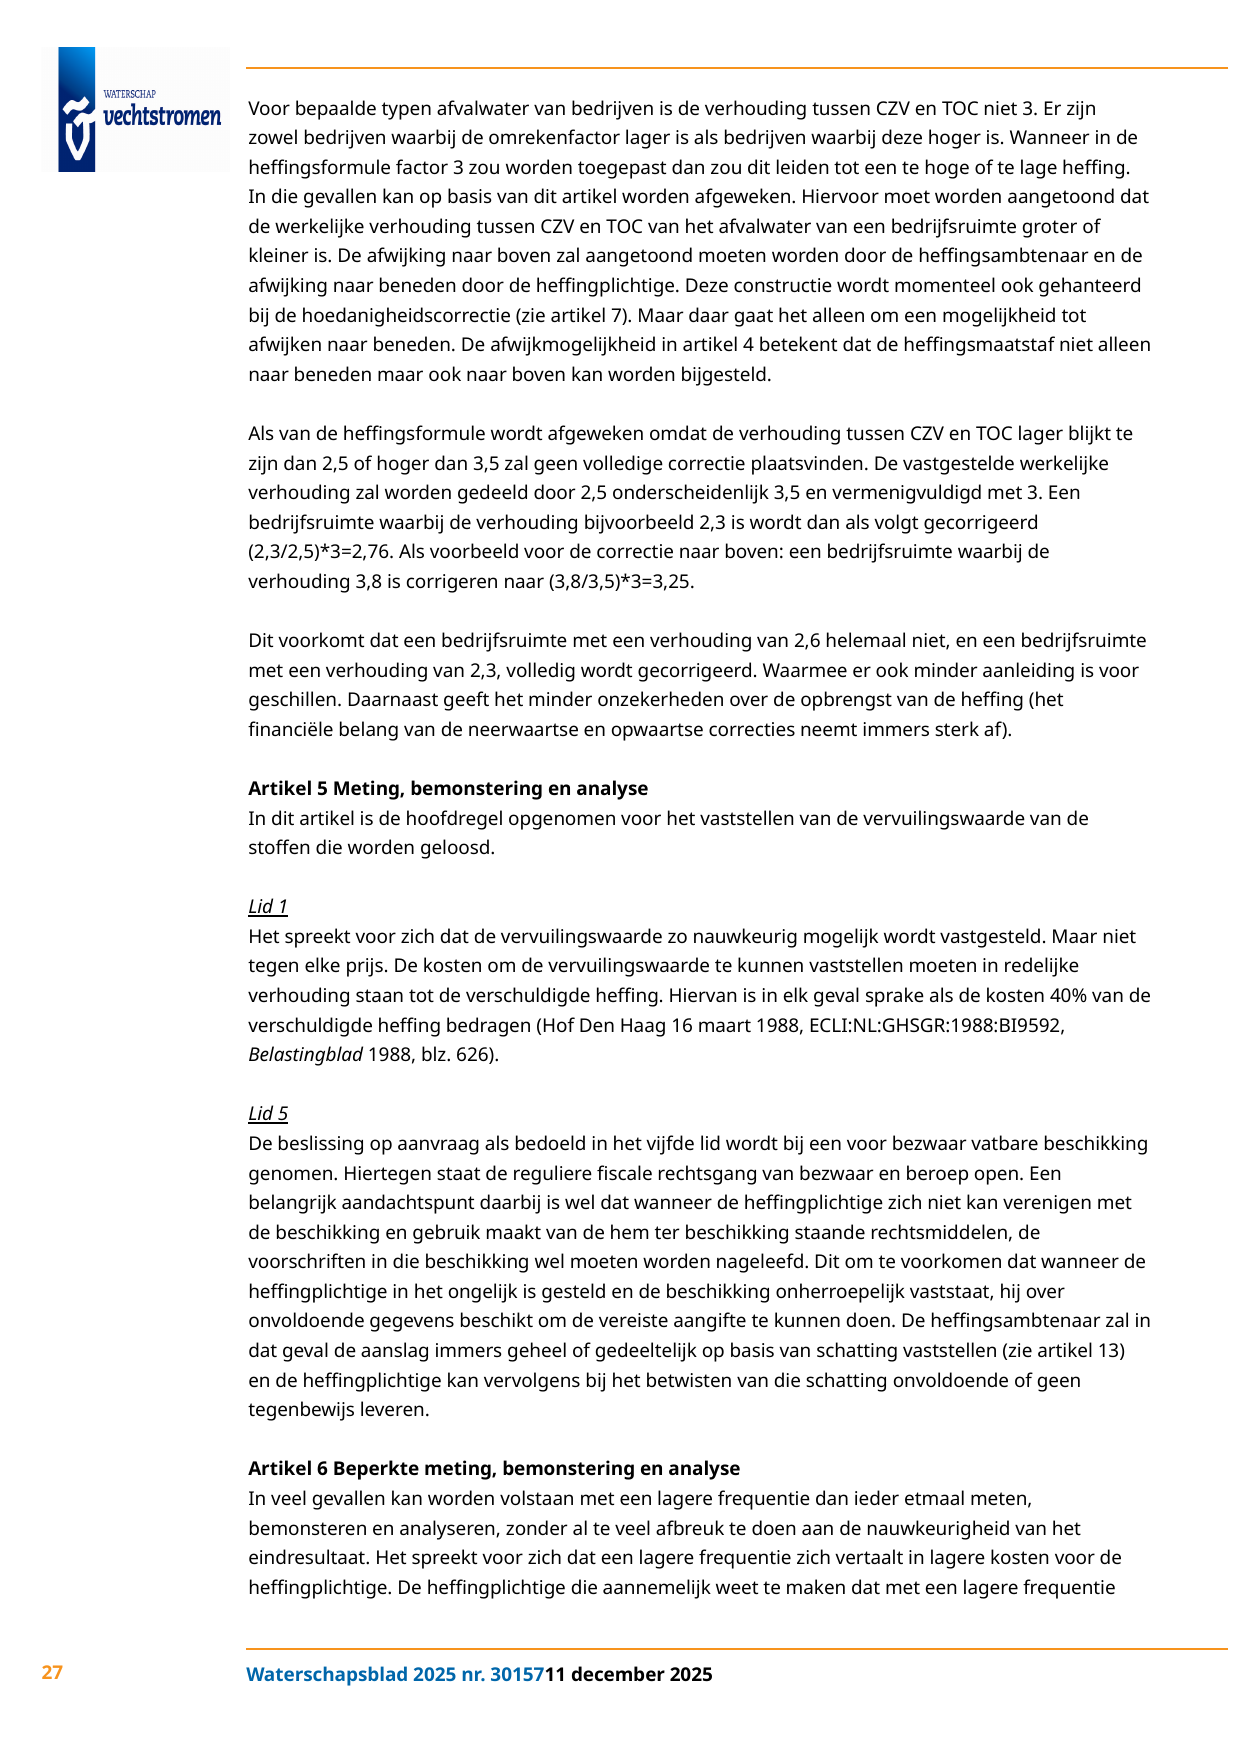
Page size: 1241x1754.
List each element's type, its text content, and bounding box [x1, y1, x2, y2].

text In veel gevallen kan worden volstaan met een lagere frequentie dan ieder etmaal meten, bemonsteren en analyseren, zonder al te veel afbreuk te doen aan de nauwkeurigheid van het eindresultaat. Het spreekt voor zich dat een lagere frequentie zich vertaalt in lagere kosten voor de heffingplichtige. De heffingplichtige die aannemelijk weet te maken dat met een lagere frequentie [248, 1485, 1152, 1600]
text Lid 5 [248, 1101, 1152, 1126]
text Artikel 5 Meting, bemonstering en analyse [248, 775, 1152, 801]
text Lid 1 [248, 893, 1152, 919]
text Dit voorkomt dat een bedrijfsruimte met een verhouding van 2,6 helemaal niet, en een bedrijfsruimte met een verhouding van 2,3, volledig wordt gecorrigeerd. Waarmee er ook minder aanleiding is voor geschillen. Daarnaast geeft het minder onzekerheden over de opbrengst van de heffing (het financiële belang van de neerwaartse en opwaartse correcties neemt immers sterk af). [248, 627, 1152, 742]
text In dit artikel is de hoofdregel opgenomen voor het vaststellen van de vervuilingswaarde van de stoffen die worden geloosd. [248, 805, 1152, 860]
text Het spreekt voor zich dat de vervuilingswaarde zo nauwkeurig mogelijk wordt vastgesteld. Maar niet tegen elke prijs. De kosten om de vervuilingswaarde te kunnen vaststellen moeten in redelijke verhouding staan tot de verschuldigde heffing. Hiervan is in elk geval sprake als de kosten 40% van de verschuldigde heffing bedragen (Hof Den Haag 16 maart 1988, ECLI:NL:GHSGR:1988:BI9592, Belastingblad 1988, blz. 626). [248, 923, 1152, 1067]
text Als van de heffingsformule wordt afgeweken omdat de verhouding tussen CZV en TOC lager blijkt te zijn dan 2,5 of hoger dan 3,5 zal geen volledige correctie plaatsvinden. De vastgestelde werkelijke verhouding zal worden gedeeld door 2,5 onderscheidenlijk 3,5 en vermenigvuldigd met 3. Een bedrijfsruimte waarbij de verhouding bijvoorbeeld 2,3 is wordt dan als volgt gecorrigeerd (2,3/2,5)*3=2,76. Als voorbeeld voor de correctie naar boven: een bedrijfsruimte waarbij de verhouding 3,8 is corrigeren naar (3,8/3,5)*3=3,25. [248, 420, 1152, 594]
text Voor bepaalde typen afvalwater van bedrijven is de verhouding tussen CZV en TOC niet 3. Er zijn zowel bedrijven waarbij de omrekenfactor lager is als bedrijven waarbij deze hoger is. Wanneer in de heffingsformule factor 3 zou worden toegepast dan zou dit leiden tot een te hoge of te lage heffing. In die gevallen kan op basis van dit artikel worden afgeweken. Hiervoor moet worden aangetoond dat de werkelijke verhouding tussen CZV en TOC van het afvalwater van een bedrijfsruimte groter of kleiner is. De afwijking naar boven zal aangetoond moeten worden door de heffingsambtenaar en de afwijking naar beneden door de heffingplichtige. Deze constructie wordt momenteel ook gehanteerd bij de hoedanigheidscorrectie (zie artikel 7). Maar daar gaat het alleen om een mogelijkheid tot afwijken naar beneden. De afwijkmogelijkheid in artikel 4 betekent dat de heffingsmaatstaf niet alleen naar beneden maar ook naar boven kan worden bijgesteld. [248, 95, 1152, 387]
text De beslissing op aanvraag als bedoeld in het vijfde lid wordt bij een voor bezwaar vatbare beschikking genomen. Hiertegen staat de reguliere fiscale rechtsgang van bezwaar en beroep open. Een belangrijk aandachtspunt daarbij is wel dat wanneer de heffingplichtige zich niet kan verenigen met de beschikking en gebruik maakt van de hem ter beschikking staande rechtsmiddelen, de voorschriften in die beschikking wel moeten worden nageleefd. Dit om te voorkomen dat wanneer de heffingplichtige in het ongelijk is gesteld en de beschikking onherroepelijk vaststaat, hij over onvoldoende gegevens beschikt om de vereiste aangifte te kunnen doen. De heffingsambtenaar zal in dat geval de aanslag immers geheel of gedeeltelijk op basis van schatting vaststellen (zie artikel 13) en de heffingplichtige kan vervolgens bij het betwisten van die schatting onvoldoende of geen tegenbewijs leveren. [248, 1130, 1152, 1422]
text Artikel 6 Beperkte meting, bemonstering en analyse [248, 1456, 1152, 1481]
picture [41, 47, 231, 172]
